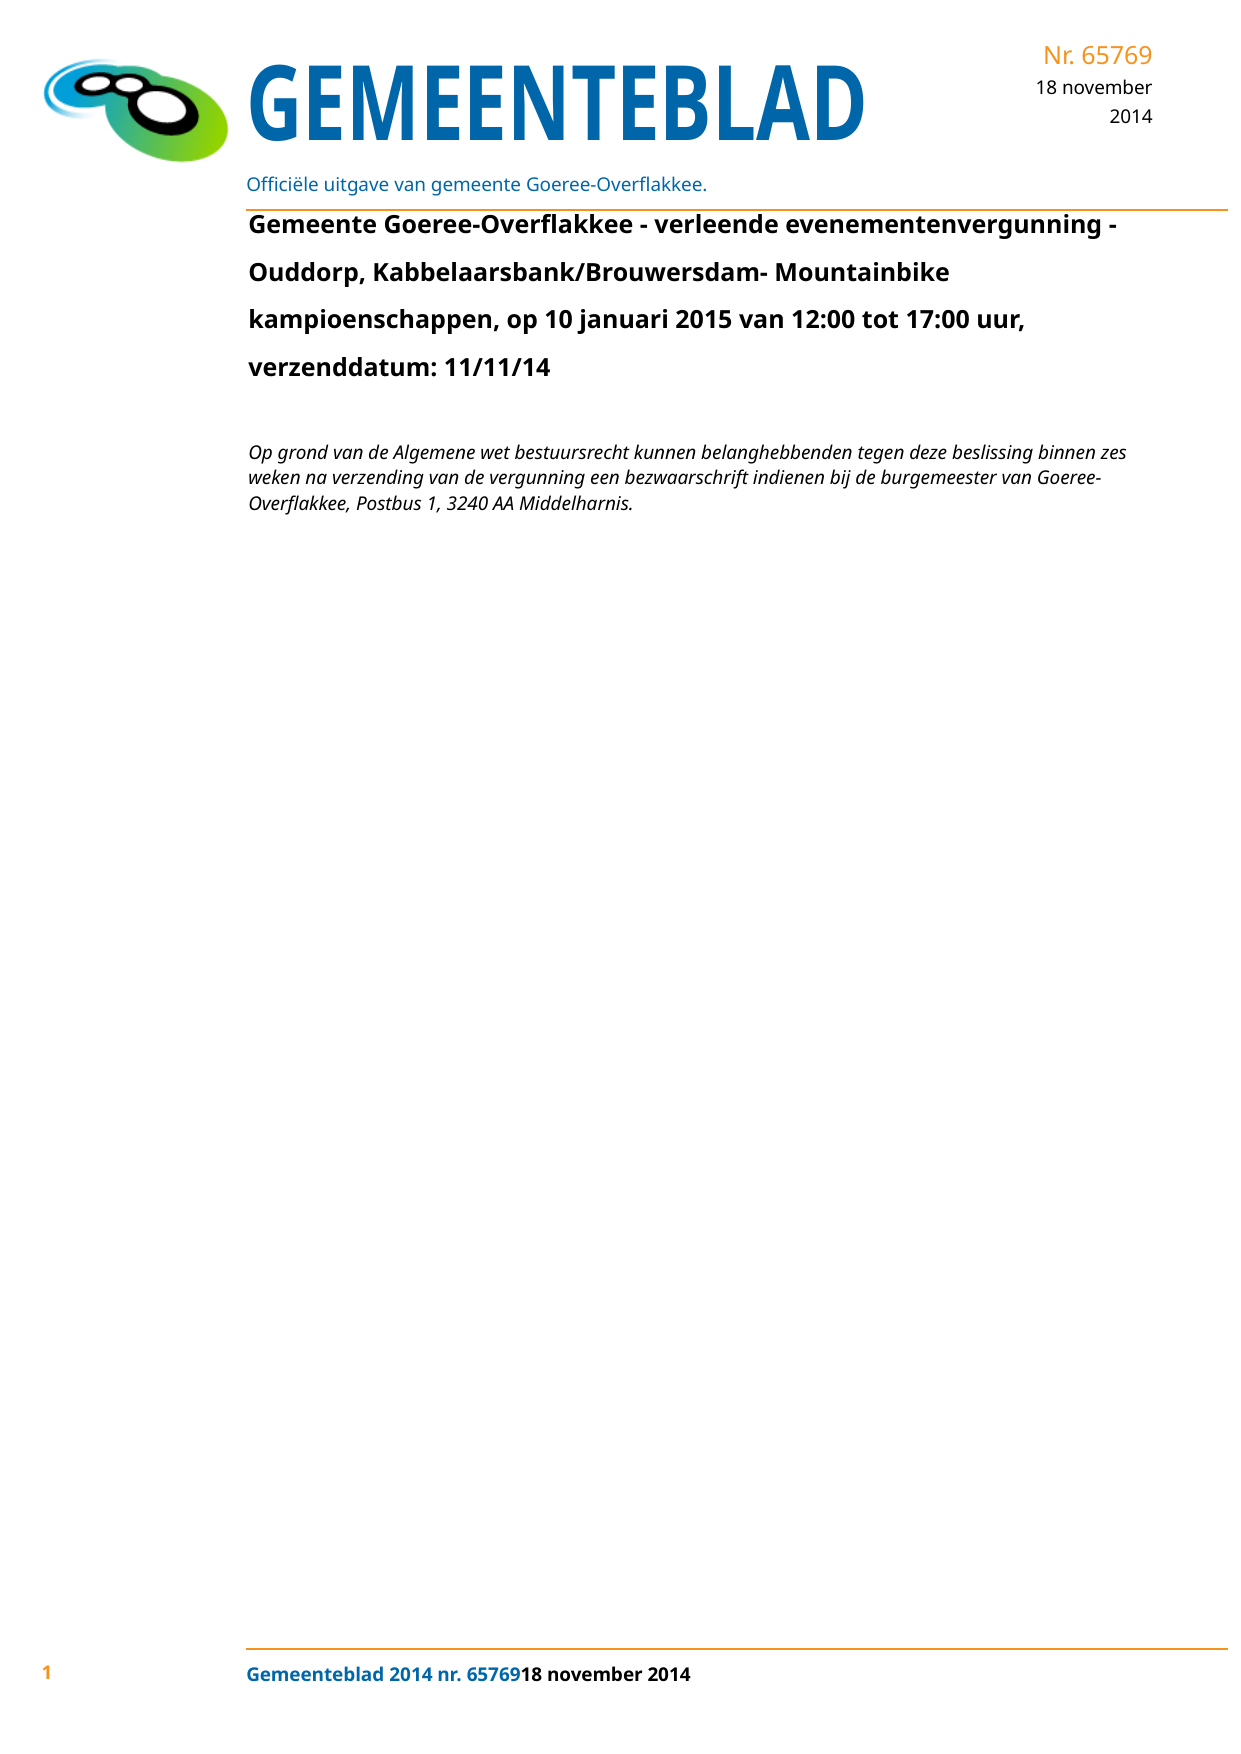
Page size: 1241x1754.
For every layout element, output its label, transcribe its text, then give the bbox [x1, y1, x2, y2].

picture [41, 47, 231, 172]
text Op grond van de Algemene wet bestuursrecht kunnen belanghebbenden tegen deze beslissing binnen zes weken na verzending van de vergunning een bezwaarschrift indienen bij de burgemeester van Goeree-Overflakkee, Postbus 1, 3240 AA Middelharnis. [248, 439, 1152, 516]
text Gemeente Goeree-Overflakkee - verleende evenementenvergunning - Ouddorp, Kabbelaarsbank/Brouwersdam- Mountainbike kampioenschappen, op 10 januari 2015 van 12:00 tot 17:00 uur, verzenddatum: 11/11/14 [248, 211, 1152, 384]
